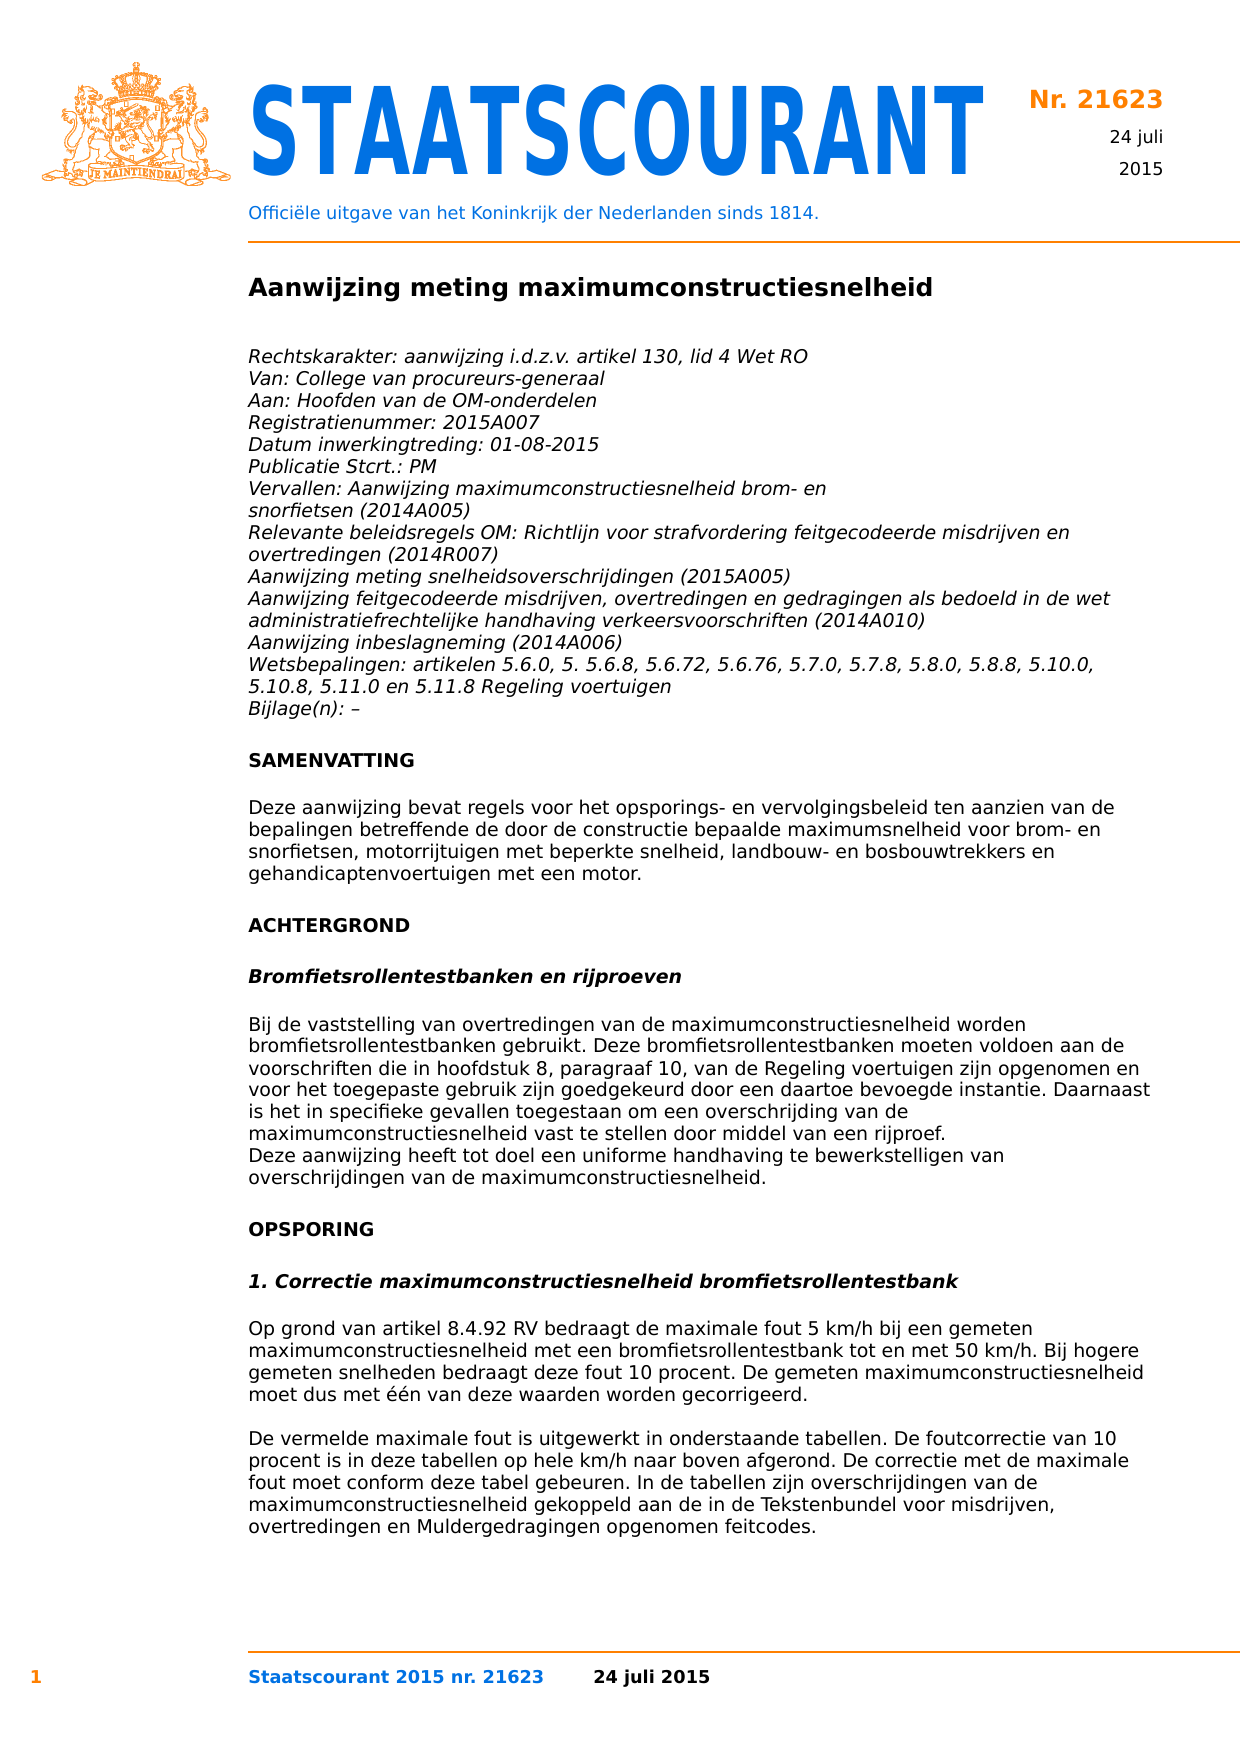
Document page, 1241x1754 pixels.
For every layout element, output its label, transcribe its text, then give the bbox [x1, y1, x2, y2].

text Aanwijzing meting snelheidsoverschrijdingen (2015A005) [248, 566, 1163, 588]
text Bijlage(n): – [248, 698, 1163, 719]
text Deze aanwijzing bevat regels voor het opsporings- en vervolgingsbeleid ten aanzien van de bepalingen betreffende de door de constructie bepaalde maximumsnelheid voor brom- en snorfietsen, motorrijtuigen met beperkte snelheid, landbouw- en bosbouwtrekkers en gehandicaptenvoertuigen met een motor. [248, 797, 1163, 884]
table_cell 24 juli [998, 121, 1240, 153]
text Op grond van artikel 8.4.92 RV bedraagt de maximale fout 5 km/h bij een gemeten maximumconstructiesnelheid met een bromfietsrollentestbank tot en met 50 km/h. Bij hogere gemeten snelheden bedraagt deze fout 10 procent. De gemeten maximumconstructiesnelheid moet dus met één van deze waarden worden gecorrigeerd. [248, 1318, 1163, 1406]
text Publicatie Stcrt.: PM [248, 456, 1163, 478]
text Wetsbepalingen: artikelen 5.6.0, 5. 5.6.8, 5.6.72, 5.6.76, 5.7.0, 5.7.8, 5.8.0, 5.8.8, 5.10.0, 5.10.8, 5.11.0 en 5.11.8 Regeling voertuigen [248, 654, 1163, 698]
text De vermelde maximale fout is uitgewerkt in onderstaande tabellen. De foutcorrectie van 10 procent is in deze tabellen op hele km/h naar boven afgerond. De correctie met de maximale fout moet conform deze tabel gebeuren. In de tabellen zijn overschrijdingen van de maximumconstructiesnelheid gekoppeld aan de in de Tekstenbundel voor misdrijven, overtredingen en Muldergedragingen opgenomen feitcodes. [248, 1428, 1163, 1538]
text Van: College van procureurs-generaal [248, 368, 1163, 390]
subtitle ACHTERGROND [248, 914, 1163, 936]
text Vervallen: Aanwijzing maximumconstructiesnelheid brom- en [248, 478, 1163, 500]
subtitle Aanwijzing meting maximumconstructiesnelheid [248, 273, 1163, 302]
text Registratienummer: 2015A007 [248, 412, 1163, 434]
table_cell 2015 [998, 153, 1240, 203]
subtitle SAMENVATTING [248, 749, 1163, 772]
text Aan: Hoofden van de OM-onderdelen [248, 390, 1163, 412]
table_header STAATSCOURANT [248, 62, 998, 203]
text Aanwijzing inbeslagneming (2014A006) [248, 632, 1163, 654]
text snorfietsen (2014A005) [248, 500, 1163, 522]
text Aanwijzing feitgecodeerde misdrijven, overtredingen en gedragingen als bedoeld in de wet administratiefrechtelijke handhaving verkeersvoorschriften (2014A010) [248, 588, 1163, 632]
table_cell Officiële uitgave van het Koninkrijk der Nederlanden sinds 1814. [248, 203, 1240, 241]
text Relevante beleidsregels OM: Richtlijn voor strafvordering feitgecodeerde misdrijven en overtredingen (2014R007) [248, 522, 1163, 566]
text Rechtskarakter: aanwijzing i.d.z.v. artikel 130, lid 4 Wet RO [248, 346, 1163, 368]
subtitle Bromfietsrollentestbanken en rijproeven [248, 966, 1163, 988]
text Deze aanwijzing heeft tot doel een uniforme handhaving te bewerkstelligen van overschrijdingen van de maximumconstructiesnelheid. [248, 1145, 1163, 1189]
text Bij de vaststelling van overtredingen van de maximumconstructiesnelheid worden bromfietsrollentestbanken gebruikt. Deze bromfietsrollentestbanken moeten voldoen aan de voorschriften die in hoofdstuk 8, paragraaf 10, van de Regeling voertuigen zijn opgenomen en voor het toegepaste gebruik zijn goedgekeurd door een daartoe bevoegde instantie. Daarnaast is het in specifieke gevallen toegestaan om een overschrijding van de maximumconstructiesnelheid vast te stellen door middel van een rijproef. [248, 1013, 1163, 1145]
text Datum inwerkingtreding: 01-08-2015 [248, 434, 1163, 456]
table_header [25, 62, 248, 241]
subtitle OPSPORING [248, 1219, 1163, 1241]
picture [41, 62, 231, 186]
table_header Nr. 21623 [998, 62, 1240, 121]
subtitle 1. Correctie maximumconstructiesnelheid bromfietsrollentestbank [248, 1271, 1163, 1293]
